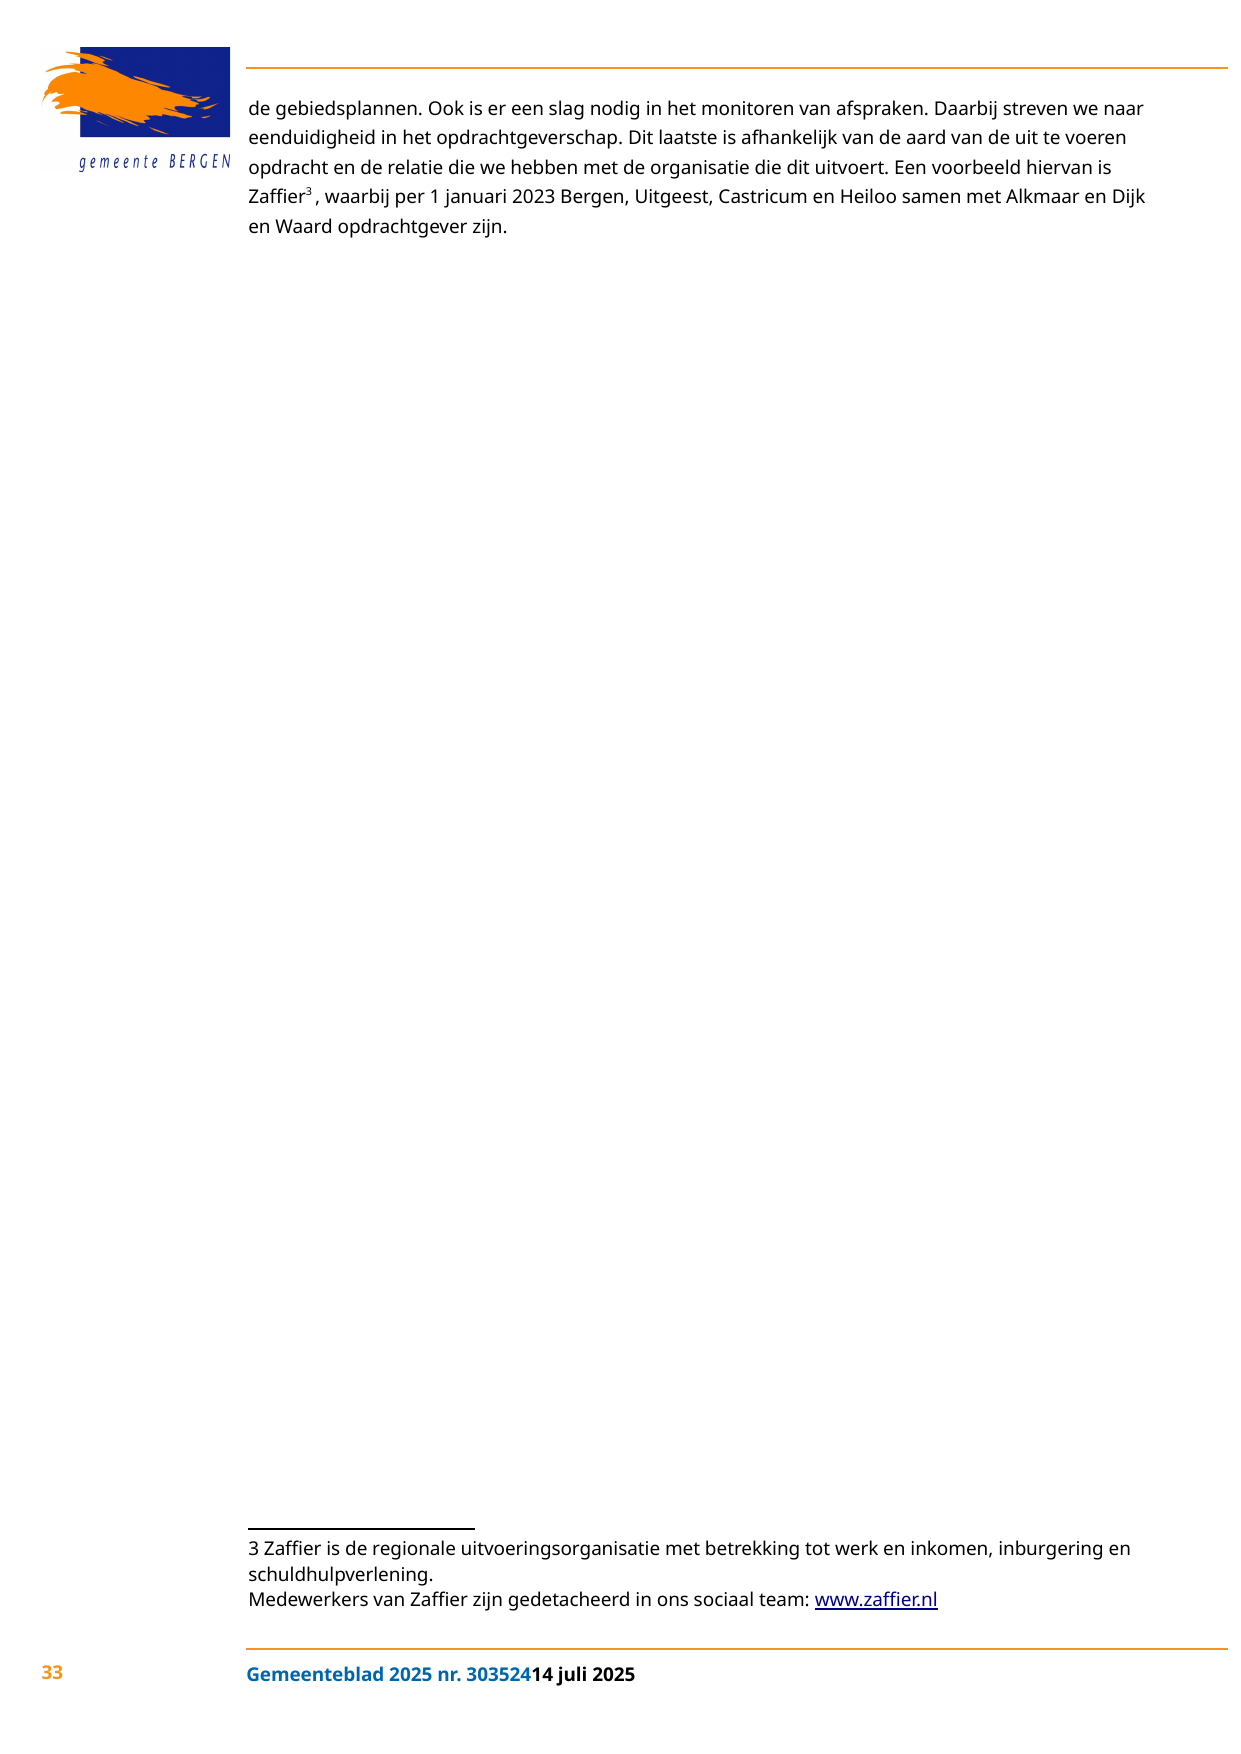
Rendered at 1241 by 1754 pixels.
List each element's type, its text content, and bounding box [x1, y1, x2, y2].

text de gebiedsplannen. Ook is er een slag nodig in het monitoren van afspraken. Daarbij streven we naar eenduidigheid in het opdrachtgeverschap. Dit laatste is afhankelijk van de aard van de uit te voeren opdracht en de relatie die we hebben met de organisatie die dit uitvoert. Een voorbeeld hiervan is Zaffier, waarbij per 1 januari 2023 Bergen, Uitgeest, Castricum en Heiloo samen met Alkmaar en Dijk en Waard opdrachtgever zijn. [248, 95, 1152, 239]
text Zaffier is de regionale uitvoeringsorganisatie met betrekking tot werk en inkomen, inburgering en schuldhulpverlening. [248, 1535, 1152, 1586]
picture [41, 47, 231, 172]
text Medewerkers van Zaffier zijn gedetacheerd in ons sociaal team: www.zaffier.nl [248, 1586, 1152, 1612]
